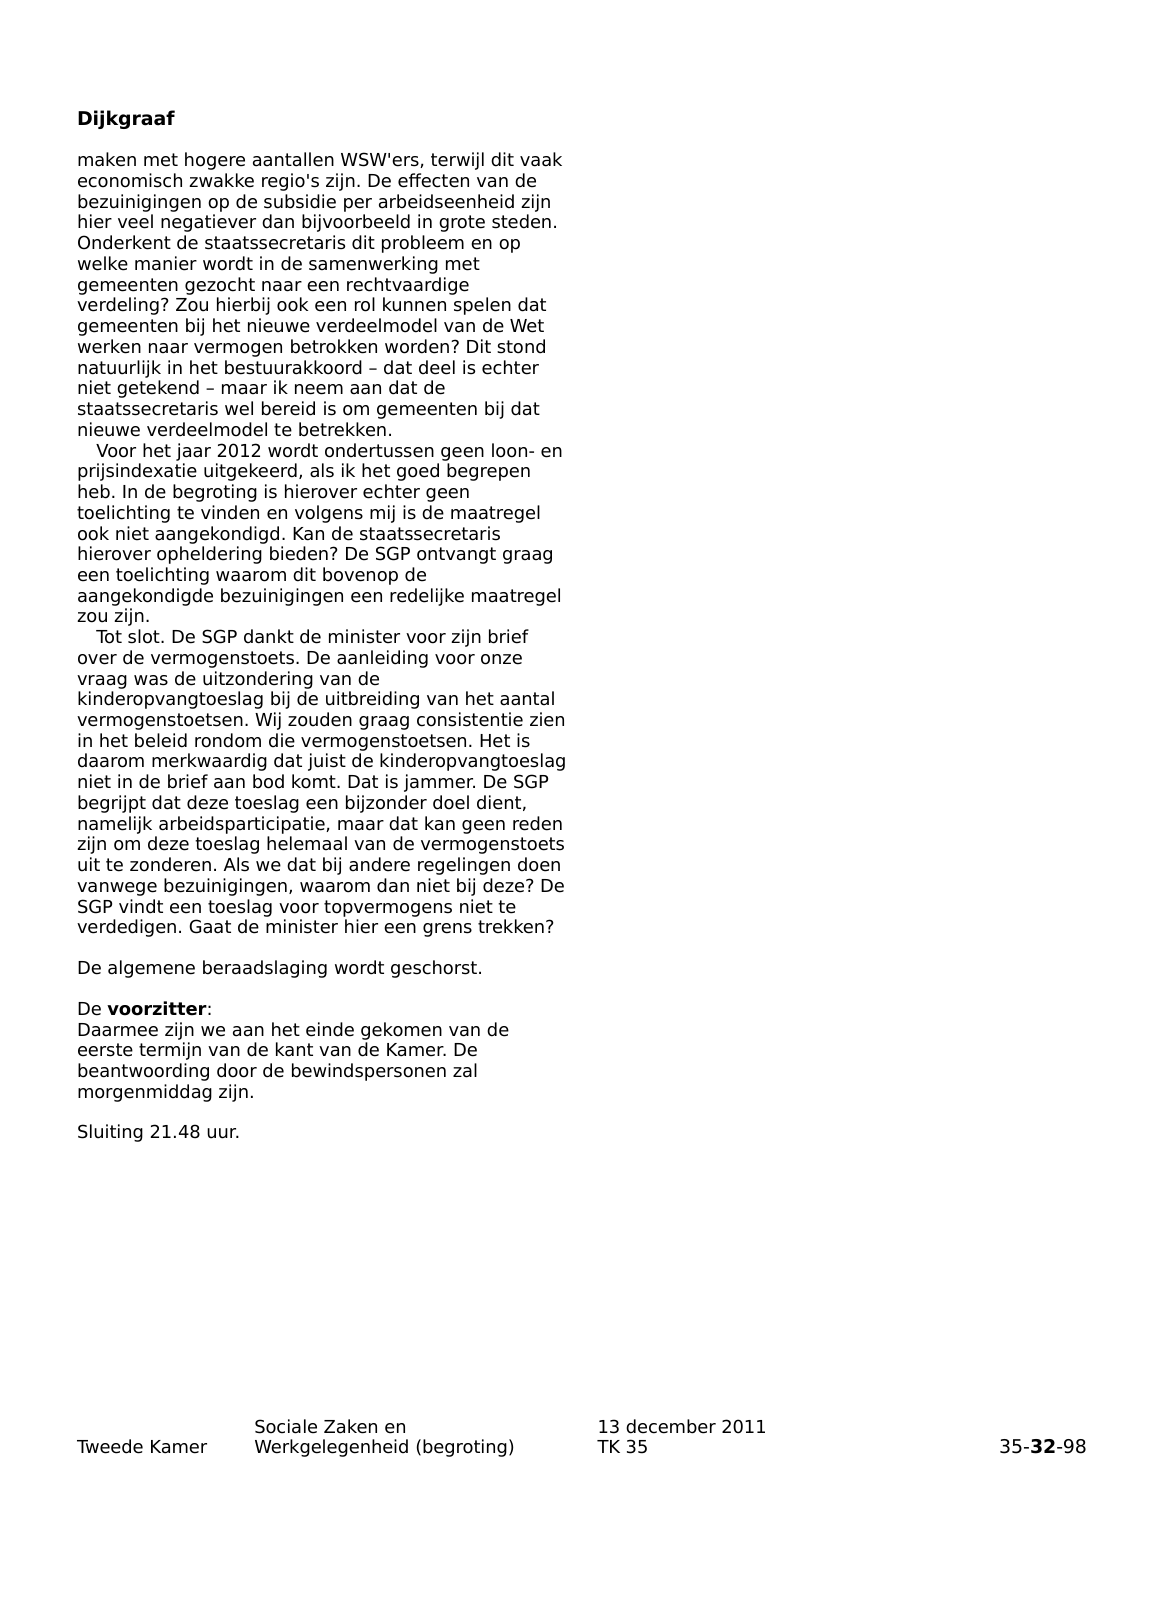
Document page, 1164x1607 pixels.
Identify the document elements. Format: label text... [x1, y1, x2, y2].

text De voorzitter: [77, 999, 567, 1019]
text Sluiting 21.48 uur. [77, 1122, 567, 1143]
text Daarmee zijn we aan het einde gekomen van de eerste termijn van de kant van de Kamer. De beantwoording door de bewindspersonen zal morgenmiddag zijn. [77, 1019, 567, 1102]
text Tot slot. De SGP dankt de minister voor zijn brief over de vermogenstoets. De aanleiding voor onze vraag was de uitzondering van de kinderopvangtoeslag bij de uitbreiding van het aantal vermogenstoetsen. Wij zouden graag consistentie zien in het beleid rondom die vermogenstoetsen. Het is daarom merkwaardig dat juist de kinderopvangtoeslag niet in de brief aan bod komt. Dat is jammer. De SGP begrijpt dat deze toeslag een bijzonder doel dient, namelijk arbeidsparticipatie, maar dat kan geen reden zijn om deze toeslag helemaal van de vermogenstoets uit te zonderen. Als we dat bij andere regelingen doen vanwege bezuinigingen, waarom dan niet bij deze? De SGP vindt een toeslag voor topvermogens niet te verdedigen. Gaat de minister hier een grens trekken? [77, 627, 567, 938]
text maken met hogere aantallen WSW'ers, terwijl dit vaak economisch zwakke regio's zijn. De effecten van de bezuinigingen op de subsidie per arbeidseenheid zijn hier veel negatiever dan bijvoorbeeld in grote steden. Onderkent de staatssecretaris dit probleem en op welke manier wordt in de samenwerking met gemeenten gezocht naar een rechtvaardige verdeling? Zou hierbij ook een rol kunnen spelen dat gemeenten bij het nieuwe verdeelmodel van de Wet werken naar vermogen betrokken worden? Dit stond natuurlijk in het bestuurakkoord – dat deel is echter niet getekend – maar ik neem aan dat de staatssecretaris wel bereid is om gemeenten bij dat nieuwe verdeelmodel te betrekken. [77, 150, 567, 440]
text De algemene beraadslaging wordt geschorst. [77, 958, 567, 979]
text Voor het jaar 2012 wordt ondertussen geen loon- en prijsindexatie uitgekeerd, als ik het goed begrepen heb. In de begroting is hierover echter geen toelichting te vinden en volgens mij is de maatregel ook niet aangekondigd. Kan de staatssecretaris hierover opheldering bieden? De SGP ontvangt graag een toelichting waarom dit bovenop de aangekondigde bezuinigingen een redelijke maatregel zou zijn. [77, 440, 567, 627]
